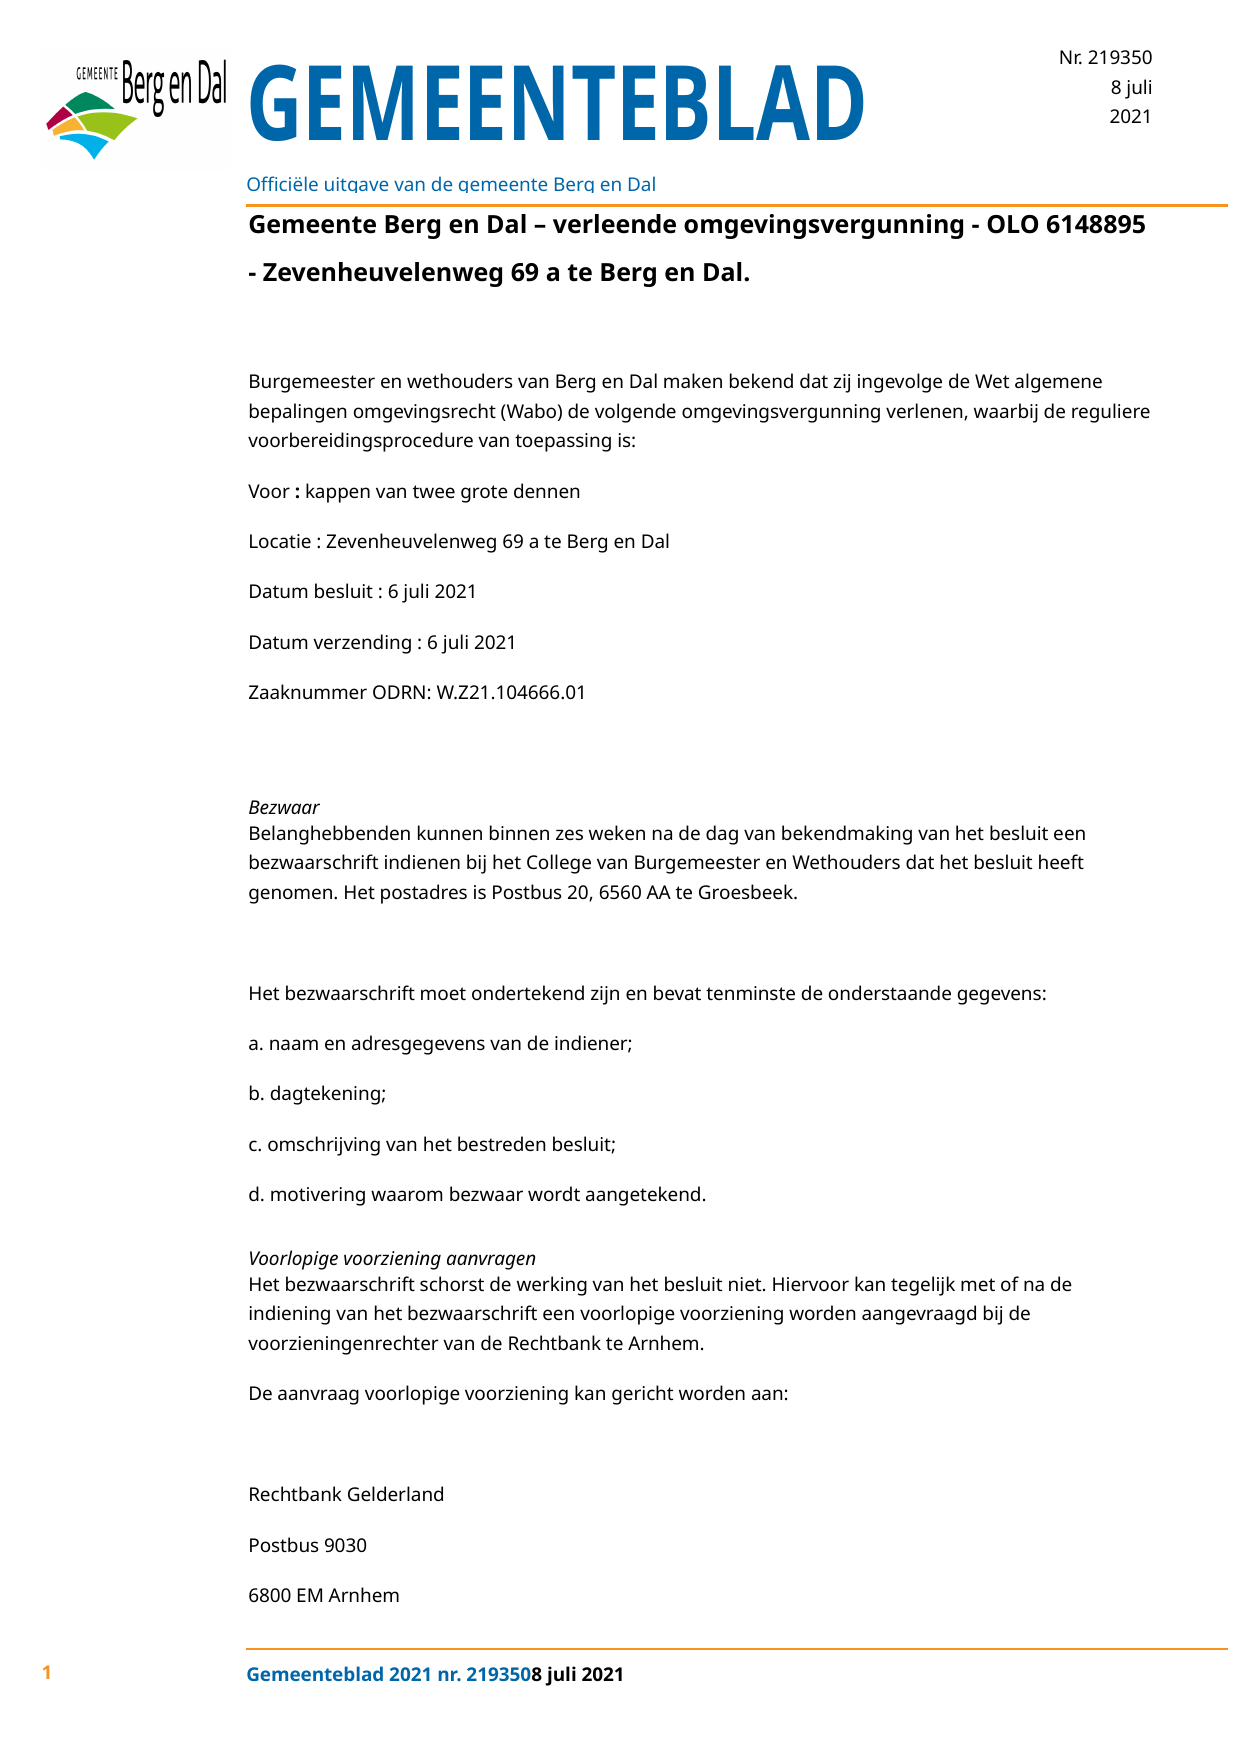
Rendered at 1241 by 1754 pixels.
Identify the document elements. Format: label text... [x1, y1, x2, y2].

text Postbus 9030 [248, 1532, 1152, 1558]
text Het bezwaarschrift schorst de werking van het besluit niet. Hiervoor kan tegelijk met of na de indiening van het bezwaarschrift een voorlopige voorziening worden aangevraagd bij de voorzieningenrechter van de Rechtbank te Arnhem. [248, 1271, 1152, 1356]
text Bezwaar [248, 794, 1152, 820]
text d. motivering waarom bezwaar wordt aangetekend. [248, 1181, 1152, 1207]
text Belanghebbenden kunnen binnen zes weken na de dag van bekendmaking van het besluit een bezwaarschrift indienen bij het College van Burgemeester en Wethouders dat het besluit heeft genomen. Het postadres is Postbus 20, 6560 AA te Groesbeek. [248, 820, 1152, 904]
text Datum verzending : 6 juli 2021 [248, 629, 1152, 655]
text Gemeente Berg en Dal – verleende omgevingsvergunning - OLO 6148895 - Zevenheuvelenweg 69 a te Berg en Dal. [248, 207, 1152, 288]
text Zaaknummer ODRN: W.Z21.104666.01 [248, 679, 1152, 705]
text 6800 EM Arnhem [248, 1582, 1152, 1608]
picture [41, 47, 231, 172]
text Rechtbank Gelderland [248, 1481, 1152, 1507]
text Voor : kappen van twee grote dennen [248, 478, 1152, 504]
text Burgemeester en wethouders van Berg en Dal maken bekend dat zij ingevolge de Wet algemene bepalingen omgevingsrecht (Wabo) de volgende omgevingsvergunning verlenen, waarbij de reguliere voorbereidingsprocedure van toepassing is: [248, 368, 1152, 453]
text a. naam en adresgegevens van de indiener; [248, 1030, 1152, 1056]
text Datum besluit : 6 juli 2021 [248, 579, 1152, 604]
text Locatie : Zevenheuvelenweg 69 a te Berg en Dal [248, 528, 1152, 554]
text b. dagtekening; [248, 1081, 1152, 1106]
text Voorlopige voorziening aanvragen [248, 1245, 1152, 1271]
text De aanvraag voorlopige voorziening kan gericht worden aan: [248, 1381, 1152, 1406]
text Het bezwaarschrift moet ondertekend zijn en bevat tenminste de onderstaande gegevens: [248, 980, 1152, 1005]
text c. omschrijving van het bestreden besluit; [248, 1131, 1152, 1157]
